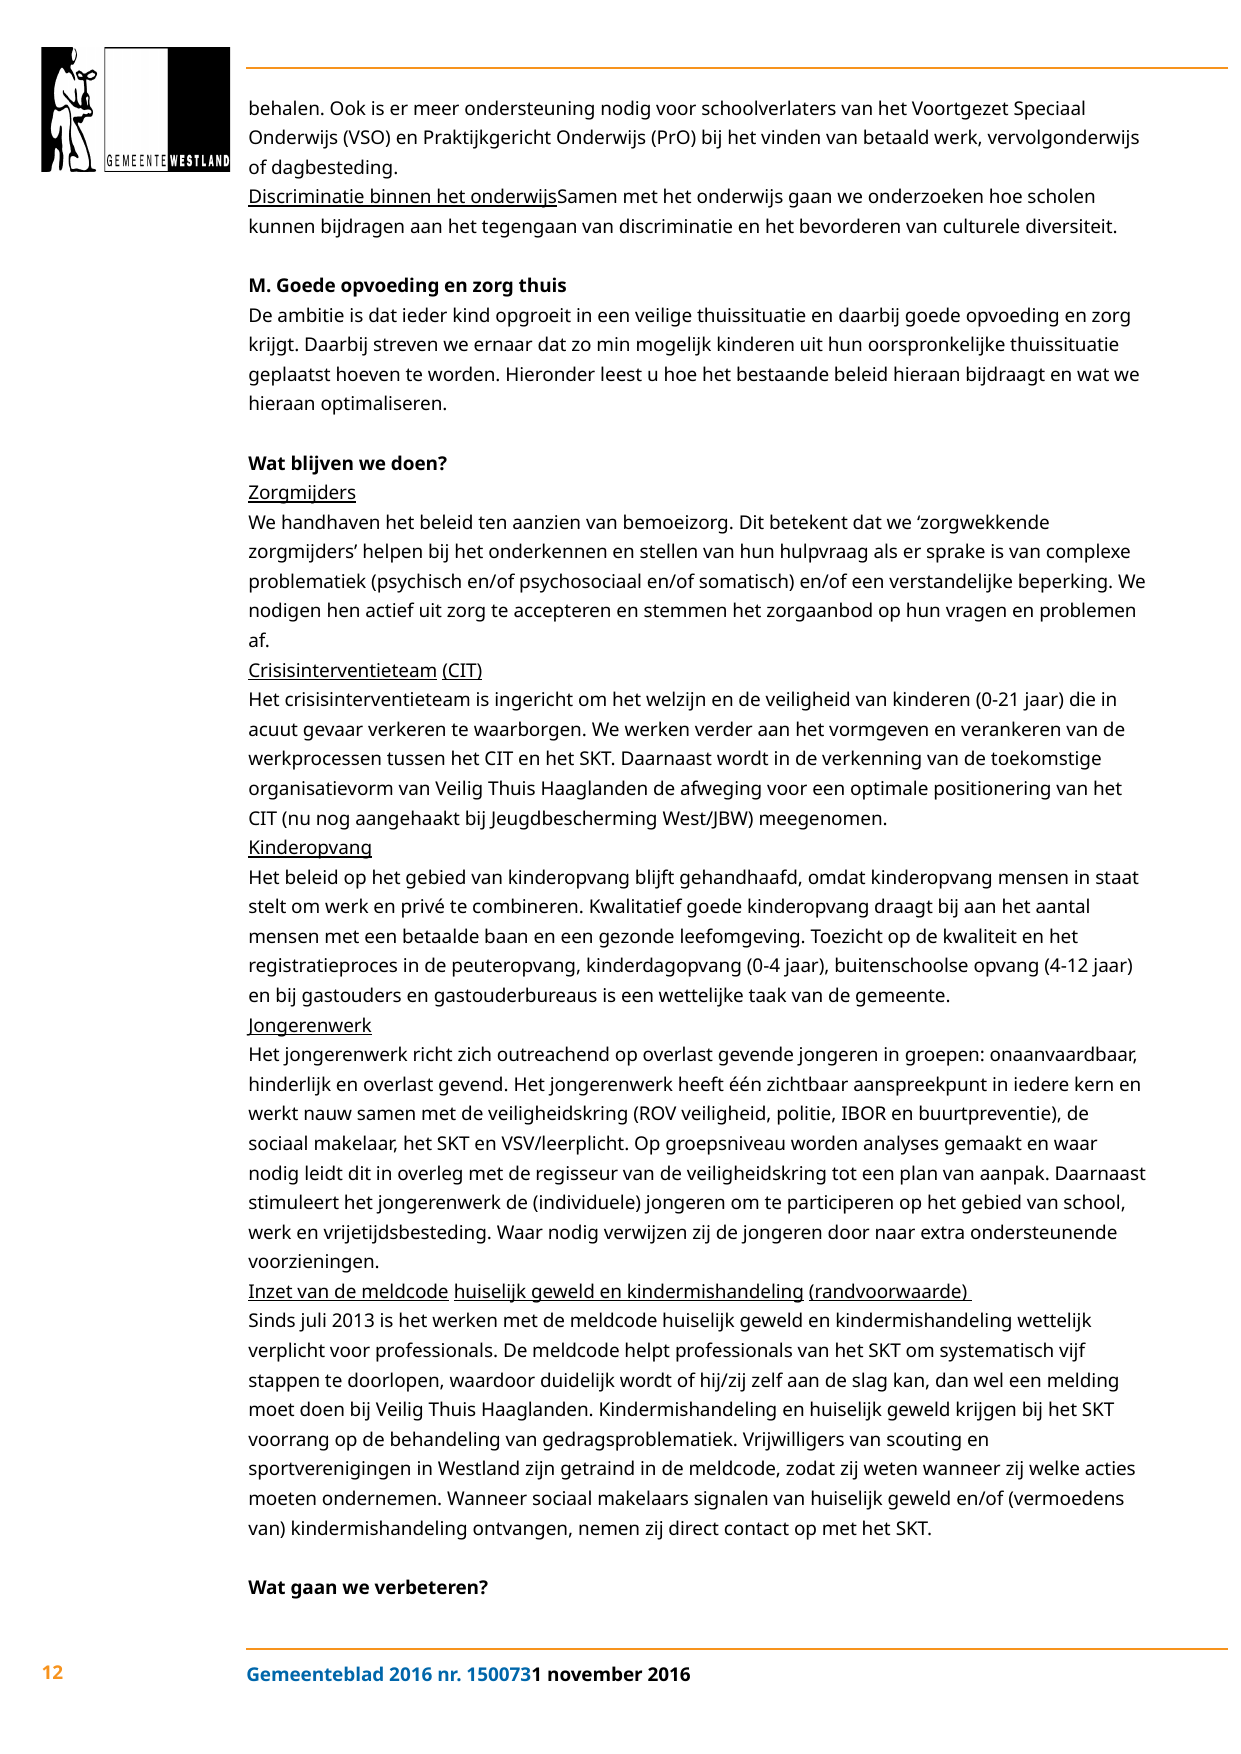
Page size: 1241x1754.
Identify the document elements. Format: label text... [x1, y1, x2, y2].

text Kinderopvang [248, 834, 1152, 860]
text Crisisinterventieteam (CIT) [248, 657, 1152, 683]
text Het jongerenwerk richt zich outreachend op overlast gevende jongeren in groepen: onaanvaardbaar, hinderlijk en overlast gevend. Het jongerenwerk heeft één zichtbaar aanspreekpunt in iedere kern en werkt nauw samen met de veiligheidskring (ROV veiligheid, politie, IBOR en buurtpreventie), de sociaal makelaar, het SKT en VSV/leerplicht. Op groepsniveau worden analyses gemaakt en waar nodig leidt dit in overleg met de regisseur van de veiligheidskring tot een plan van aanpak. Daarnaast stimuleert het jongerenwerk de (individuele) jongeren om te participeren op het gebied van school, werk en vrijetijdsbesteding. Waar nodig verwijzen zij de jongeren door naar extra ondersteunende voorzieningen. [248, 1041, 1152, 1274]
text Jongerenwerk [248, 1012, 1152, 1038]
text De ambitie is dat ieder kind opgroeit in een veilige thuissituatie en daarbij goede opvoeding en zorg krijgt. Daarbij streven we ernaar dat zo min mogelijk kinderen uit hun oorspronkelijke thuissituatie geplaatst hoeven te worden. Hieronder leest u hoe het bestaande beleid hieraan bijdraagt en wat we hieraan optimaliseren. [248, 302, 1152, 416]
text Inzet van de meldcode huiselijk geweld en kindermishandeling (randvoorwaarde) [248, 1278, 1152, 1304]
text behalen. Ook is er meer ondersteuning nodig voor schoolverlaters van het Voortgezet Speciaal Onderwijs (VSO) en Praktijkgericht Onderwijs (PrO) bij het vinden van betaald werk, vervolgonderwijs of dagbesteding. [248, 95, 1152, 180]
text M. Goede opvoeding en zorg thuis [248, 272, 1152, 298]
text Zorgmijders [248, 479, 1152, 505]
text Sinds juli 2013 is het werken met de meldcode huiselijk geweld en kindermishandeling wettelijk verplicht voor professionals. De meldcode helpt professionals van het SKT om systematisch vijf stappen te doorlopen, waardoor duidelijk wordt of hij/zij zelf aan de slag kan, dan wel een melding moet doen bij Veilig Thuis Haaglanden. Kindermishandeling en huiselijk geweld krijgen bij het SKT voorrang op de behandeling van gedragsproblematiek. Vrijwilligers van scouting en sportverenigingen in Westland zijn getraind in de meldcode, zodat zij weten wanneer zij welke acties moeten ondernemen. Wanneer sociaal makelaars signalen van huiselijk geweld en/of (vermoedens van) kindermishandeling ontvangen, nemen zij direct contact op met het SKT. [248, 1308, 1152, 1541]
text Discriminatie binnen het onderwijsSamen met het onderwijs gaan we onderzoeken hoe scholen kunnen bijdragen aan het tegengaan van discriminatie en het bevorderen van culturele diversiteit. [248, 183, 1152, 239]
text Het beleid op het gebied van kinderopvang blijft gehandhaafd, omdat kinderopvang mensen in staat stelt om werk en privé te combineren. Kwalitatief goede kinderopvang draagt bij aan het aantal mensen met een betaalde baan en een gezonde leefomgeving. Toezicht op de kwaliteit en het registratieproces in de peuteropvang, kinderdagopvang (0-4 jaar), buitenschoolse opvang (4-12 jaar) en bij gastouders en gastouderbureaus is een wettelijke taak van de gemeente. [248, 864, 1152, 1008]
text We handhaven het beleid ten aanzien van bemoeizorg. Dit betekent dat we ‘zorgwekkende zorgmijders’ helpen bij het onderkennen en stellen van hun hulpvraag als er sprake is van complexe problematiek (psychisch en/of psychosociaal en/of somatisch) en/of een verstandelijke beperking. We nodigen hen actief uit zorg te accepteren en stemmen het zorgaanbod op hun vragen en problemen af. [248, 509, 1152, 653]
picture [41, 47, 231, 172]
text Wat blijven we doen? [248, 450, 1152, 476]
text Wat gaan we verbeteren? [248, 1574, 1152, 1600]
text Het crisisinterventieteam is ingericht om het welzijn en de veiligheid van kinderen (0-21 jaar) die in acuut gevaar verkeren te waarborgen. We werken verder aan het vormgeven en verankeren van de werkprocessen tussen het CIT en het SKT. Daarnaast wordt in de verkenning van de toekomstige organisatievorm van Veilig Thuis Haaglanden de afweging voor een optimale positionering van het CIT (nu nog aangehaakt bij Jeugdbescherming West/JBW) meegenomen. [248, 686, 1152, 831]
